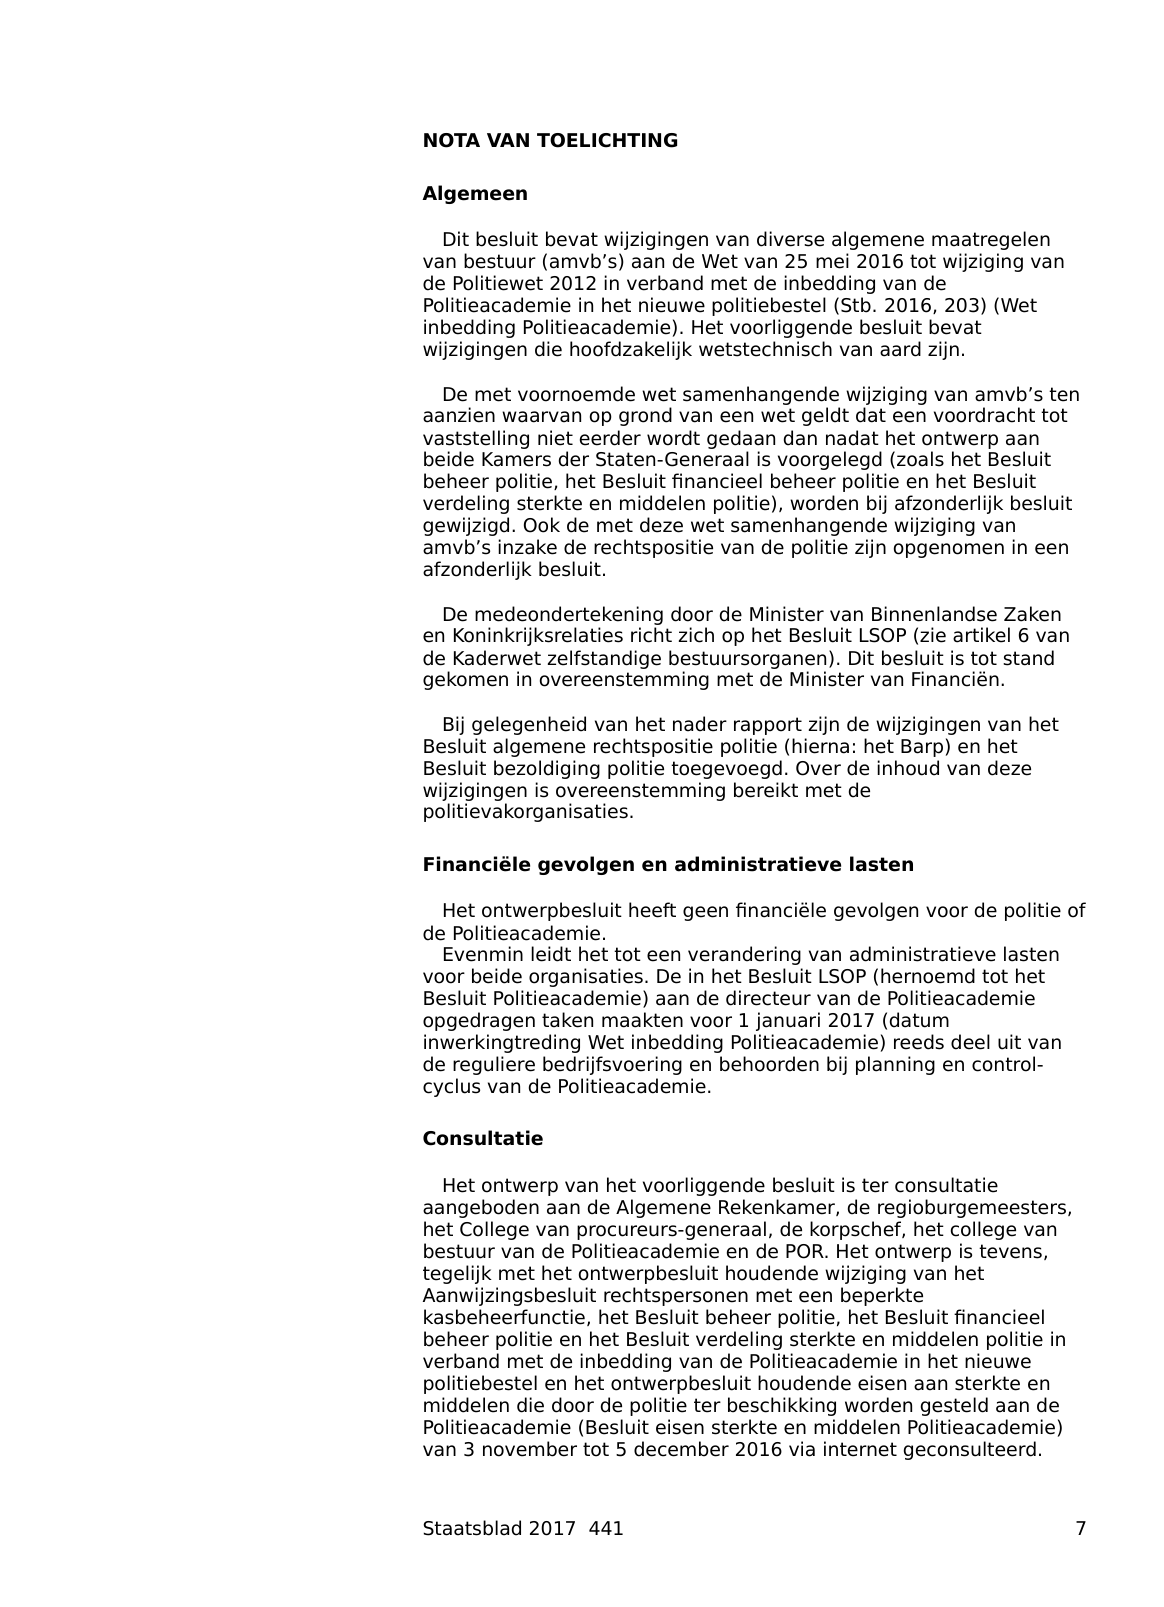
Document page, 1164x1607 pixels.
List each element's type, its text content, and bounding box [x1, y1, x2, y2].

text Bij gelegenheid van het nader rapport zijn de wijzigingen van het Besluit algemene rechtspositie politie (hierna: het Barp) en het Besluit bezoldiging politie toegevoegd. Over de inhoud van deze wijzigingen is overeenstemming bereikt met de politievakorganisaties. [422, 713, 1087, 823]
subtitle NOTA VAN TOELICHTING [422, 130, 1087, 152]
subtitle Algemeen [422, 182, 1087, 204]
text Evenmin leidt het tot een verandering van administratieve lasten voor beide organisaties. De in het Besluit LSOP (hernoemd tot het Besluit Politieacademie) aan de directeur van de Politieacademie opgedragen taken maakten voor 1 januari 2017 (datum inwerkingtreding Wet inbedding Politieacademie) reeds deel uit van de reguliere bedrijfsvoering en behoorden bij planning en control-cyclus van de Politieacademie. [422, 944, 1087, 1098]
text Dit besluit bevat wijzigingen van diverse algemene maatregelen van bestuur (amvb’s) aan de Wet van 25 mei 2016 tot wijziging van de Politiewet 2012 in verband met de inbedding van de Politieacademie in het nieuwe politiebestel (Stb. 2016, 203) (Wet inbedding Politieacademie). Het voorliggende besluit bevat wijzigingen die hoofdzakelijk wetstechnisch van aard zijn. [422, 229, 1087, 361]
text De medeondertekening door de Minister van Binnenlandse Zaken en Koninkrijksrelaties richt zich op het Besluit LSOP (zie artikel 6 van de Kaderwet zelfstandige bestuursorganen). Dit besluit is tot stand gekomen in overeenstemming met de Minister van Financiën. [422, 603, 1087, 691]
subtitle Financiële gevolgen en administratieve lasten [422, 853, 1087, 875]
text Het ontwerpbesluit heeft geen financiële gevolgen voor de politie of de Politieacademie. [422, 900, 1087, 944]
text Het ontwerp van het voorliggende besluit is ter consultatie aangeboden aan de Algemene Rekenkamer, de regioburgemeesters, het College van procureurs-generaal, de korpschef, het college van bestuur van de Politieacademie en de POR. Het ontwerp is tevens, tegelijk met het ontwerpbesluit houdende wijziging van het Aanwijzingsbesluit rechtspersonen met een beperkte kasbeheerfunctie, het Besluit beheer politie, het Besluit financieel beheer politie en het Besluit verdeling sterkte en middelen politie in verband met de inbedding van de Politieacademie in het nieuwe politiebestel en het ontwerpbesluit houdende eisen aan sterkte en middelen die door de politie ter beschikking worden gesteld aan de Politieacademie (Besluit eisen sterkte en middelen Politieacademie) van 3 november tot 5 december 2016 via internet geconsulteerd. [422, 1175, 1087, 1461]
subtitle Consultatie [422, 1128, 1087, 1150]
text De met voornoemde wet samenhangende wijziging van amvb’s ten aanzien waarvan op grond van een wet geldt dat een voordracht tot vaststelling niet eerder wordt gedaan dan nadat het ontwerp aan beide Kamers der Staten-Generaal is voorgelegd (zoals het Besluit beheer politie, het Besluit financieel beheer politie en het Besluit verdeling sterkte en middelen politie), worden bij afzonderlijk besluit gewijzigd. Ook de met deze wet samenhangende wijziging van amvb’s inzake de rechtspositie van de politie zijn opgenomen in een afzonderlijk besluit. [422, 383, 1087, 581]
